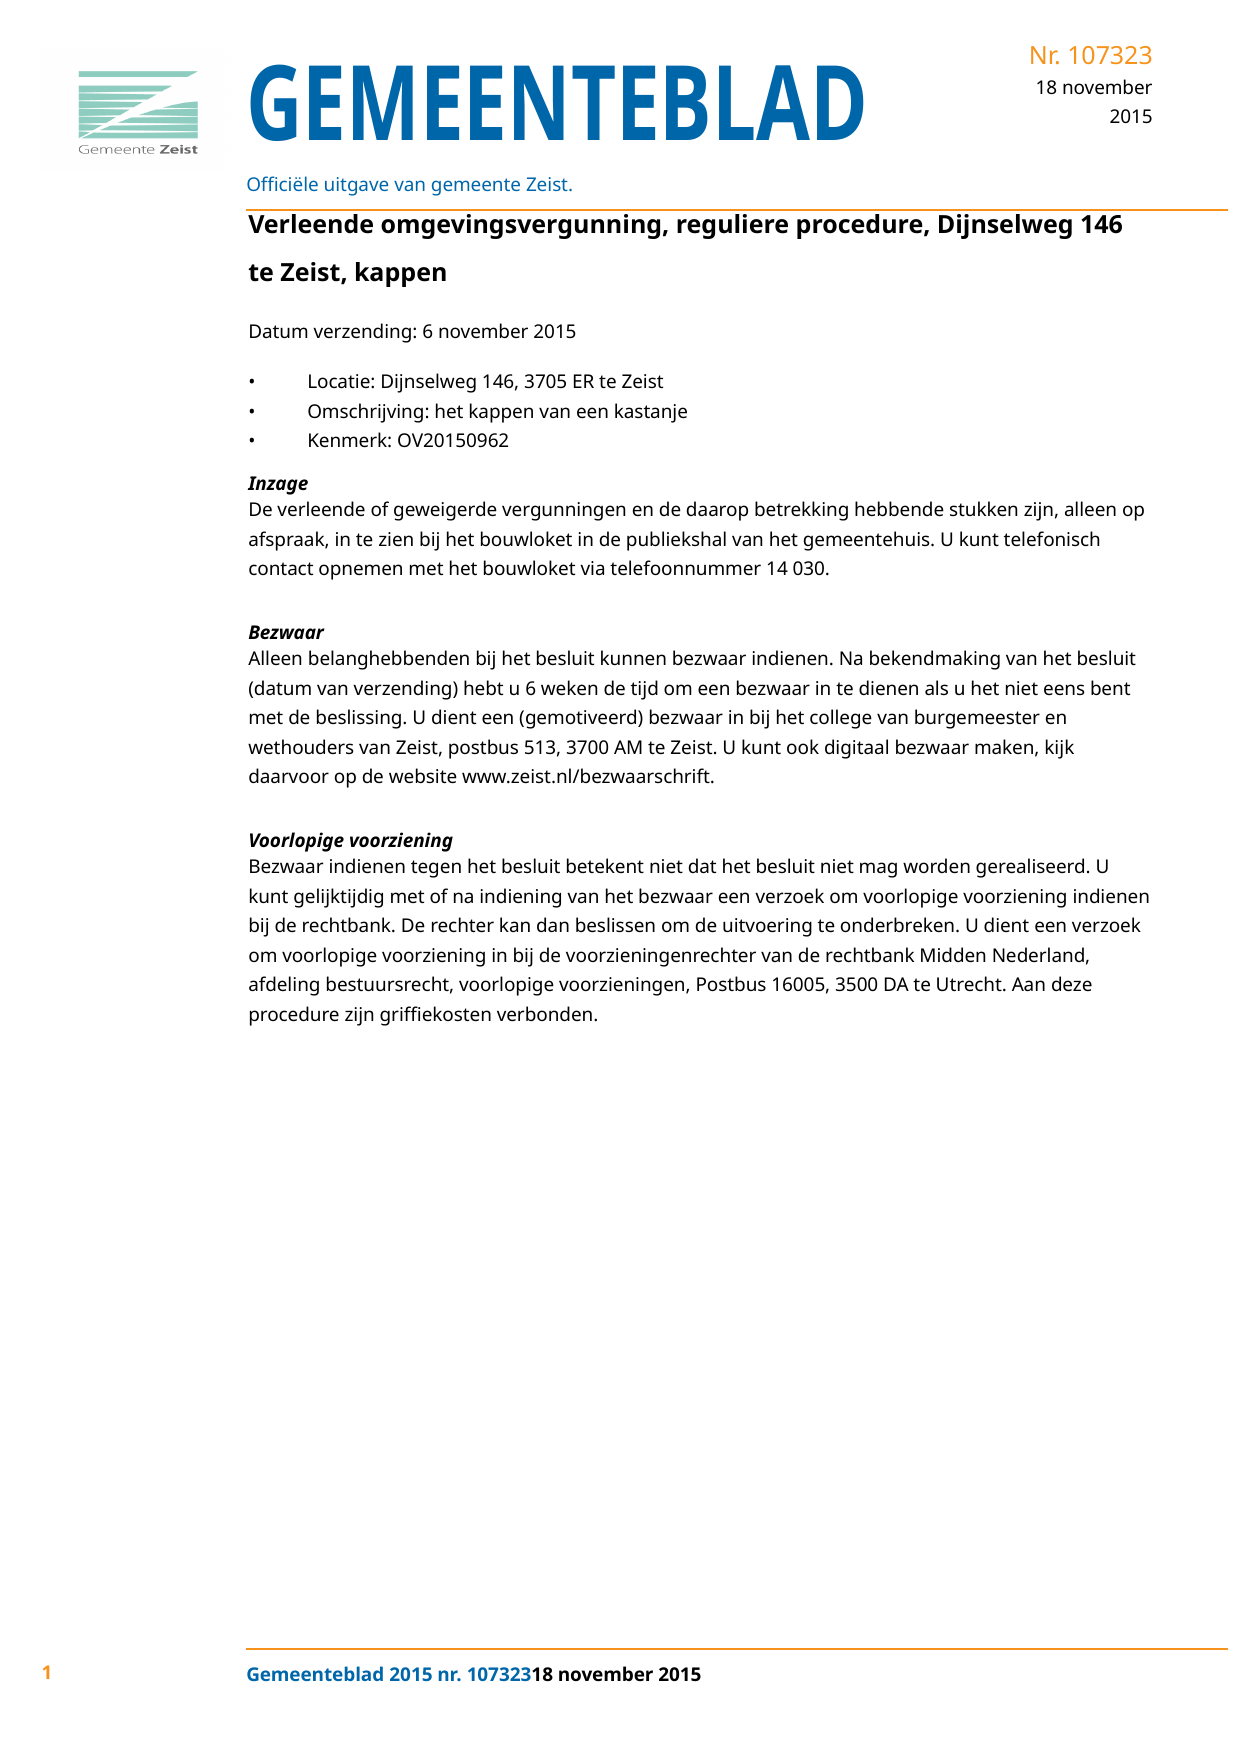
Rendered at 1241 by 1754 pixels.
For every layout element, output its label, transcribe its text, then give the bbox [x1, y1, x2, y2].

text Datum verzending: 6 november 2015 [248, 318, 1152, 344]
list Locatie: Dijnselweg 146, 3705 ER te Zeist [248, 368, 1152, 394]
text De verleende of geweigerde vergunningen en de daarop betrekking hebbende stukken zijn, alleen op afspraak, in te zien bij het bouwloket in de publiekshal van het gemeentehuis. U kunt telefonisch contact opnemen met het bouwloket via telefoonnummer 14 030. [248, 496, 1152, 581]
text Voorlopige voorziening [248, 827, 1152, 853]
list Kenmerk: OV20150962 [248, 427, 1152, 453]
text Alleen belanghebbenden bij het besluit kunnen bezwaar indienen. Na bekendmaking van het besluit (datum van verzending) hebt u 6 weken de tijd om een bezwaar in te dienen als u het niet eens bent met de beslissing. U dient een (gemotiveerd) bezwaar in bij het college van burgemeester en wethouders van Zeist, postbus 513, 3700 AM te Zeist. U kunt ook digitaal bezwaar maken, kijk daarvoor op de website www.zeist.nl/bezwaarschrift. [248, 645, 1152, 789]
list Omschrijving: het kappen van een kastanje [248, 398, 1152, 424]
text Verleende omgevingsvergunning, reguliere procedure, Dijnselweg 146 te Zeist, kappen [248, 211, 1152, 288]
picture [41, 47, 231, 172]
text Inzage [248, 471, 1152, 496]
text Bezwaar [248, 619, 1152, 645]
text Bezwaar indienen tegen het besluit betekent niet dat het besluit niet mag worden gerealiseerd. U kunt gelijktijdig met of na indiening van het bezwaar een verzoek om voorlopige voorziening indienen bij de rechtbank. De rechter kan dan beslissen om de uitvoering te onderbreken. U dient een verzoek om voorlopige voorziening in bij de voorzieningenrechter van de rechtbank Midden Nederland, afdeling bestuursrecht, voorlopige voorzieningen, Postbus 16005, 3500 DA te Utrecht. Aan deze procedure zijn griffiekosten verbonden. [248, 853, 1152, 1027]
